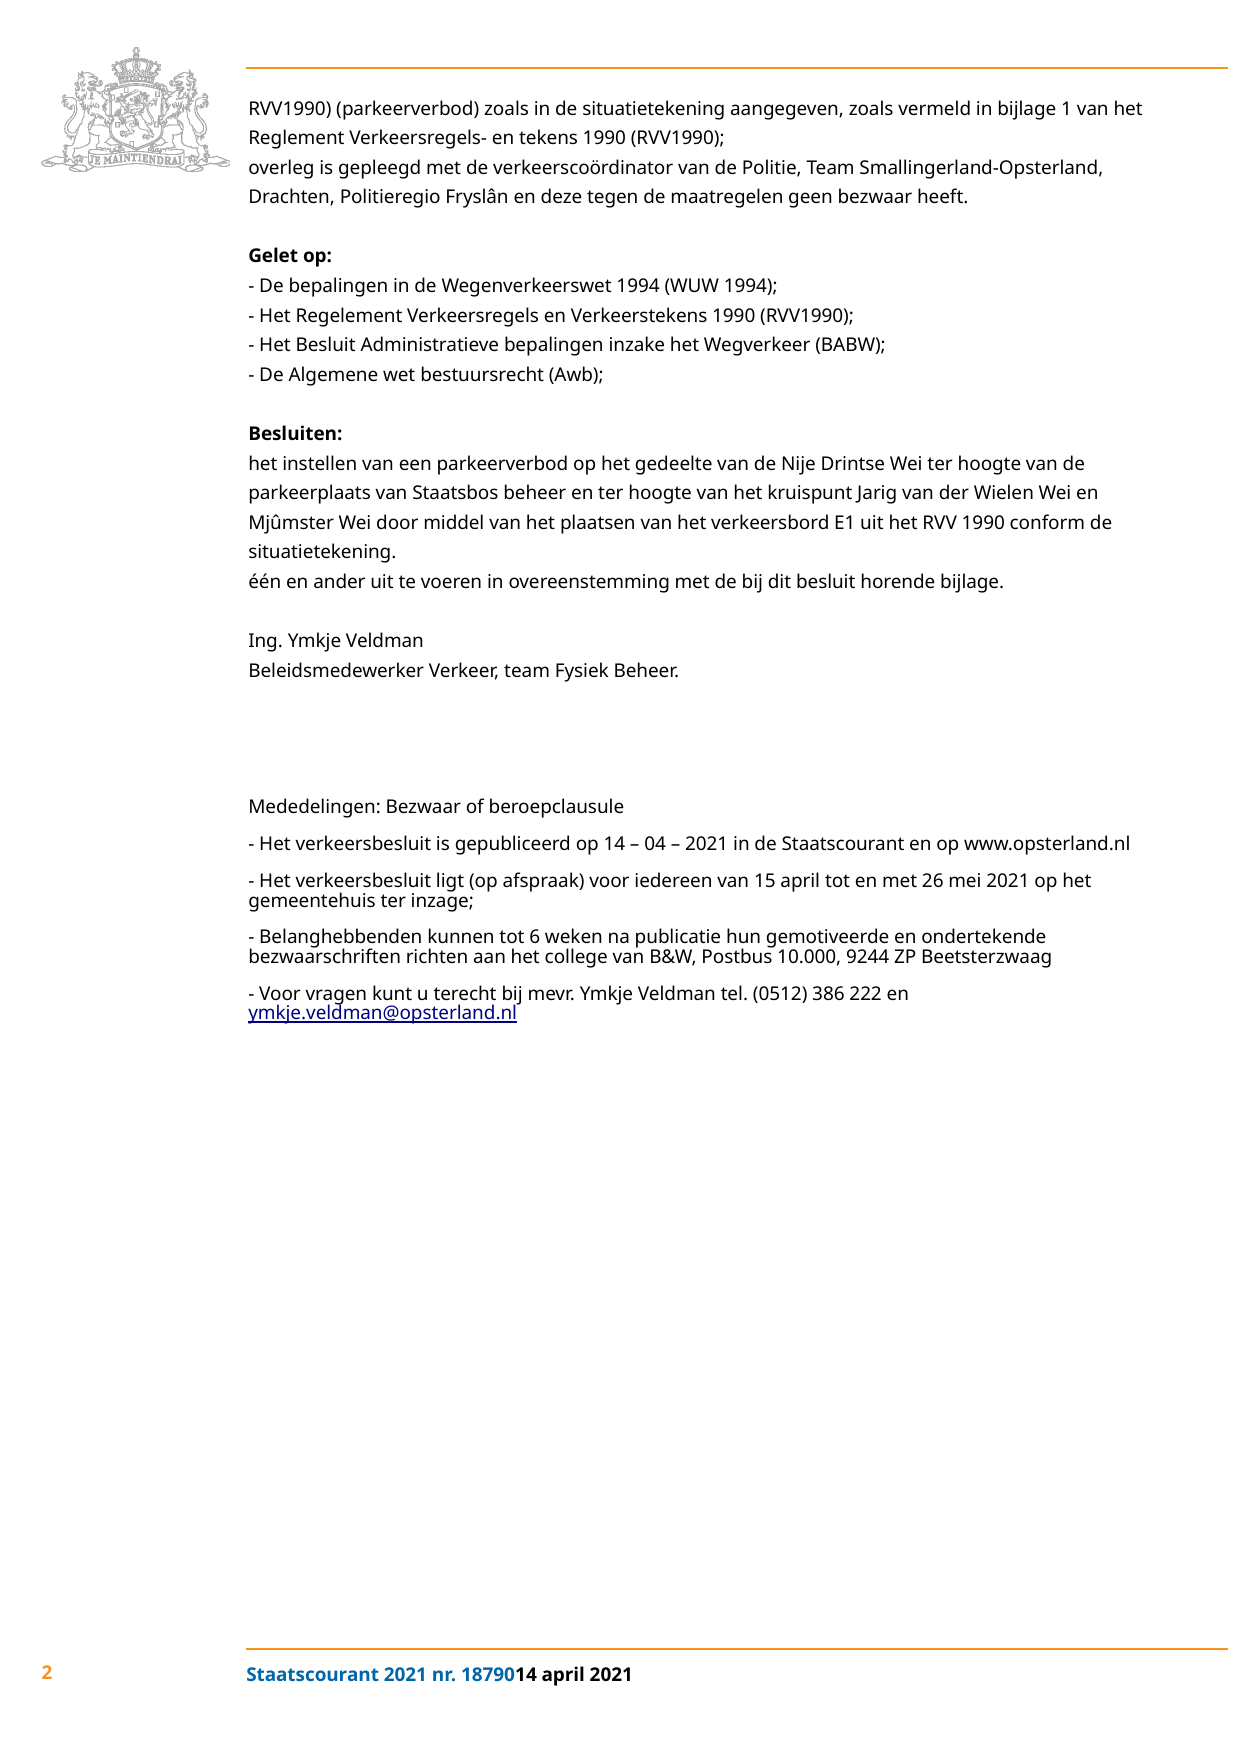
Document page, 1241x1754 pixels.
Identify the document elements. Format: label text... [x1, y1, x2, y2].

text - Het Regelement Verkeersregels en Verkeerstekens 1990 (RVV1990); [248, 302, 1152, 328]
picture [41, 47, 231, 172]
text - Voor vragen kunt u terecht bij mevr. Ymkje Veldman tel. (0512) 386 222 en ymkje.veldman@opsterland.nl [248, 985, 1152, 1023]
text - Belanghebbenden kunnen tot 6 weken na publicatie hun gemotiveerde en ondertekende bezwaarschriften richten aan het college van B&W, Postbus 10.000, 9244 ZP Beetsterzwaag [248, 928, 1152, 967]
text - Het verkeersbesluit ligt (op afspraak) voor iedereen van 15 april tot en met 26 mei 2021 op het gemeentehuis ter inzage; [248, 872, 1152, 911]
text overleg is gepleegd met de verkeerscoördinator van de Politie, Team Smallingerland-Opsterland, Drachten, Politieregio Fryslân en deze tegen de maatregelen geen bezwaar heeft. [248, 154, 1152, 209]
text Beleidsmedewerker Verkeer, team Fysiek Beheer. [248, 657, 1152, 683]
text - De Algemene wet bestuursrecht (Awb); [248, 361, 1152, 387]
text één en ander uit te voeren in overeenstemming met de bij dit besluit horende bijlage. [248, 568, 1152, 594]
text RVV1990) (parkeerverbod) zoals in de situatietekening aangegeven, zoals vermeld in bijlage 1 van het Reglement Verkeersregels- en tekens 1990 (RVV1990); [248, 95, 1152, 150]
text Besluiten: [248, 420, 1152, 446]
text Mededelingen: Bezwaar of beroepclausule [248, 798, 1152, 818]
text Ing. Ymkje Veldman [248, 627, 1152, 653]
text - Het Besluit Administratieve bepalingen inzake het Wegverkeer (BABW); [248, 331, 1152, 357]
text - De bepalingen in de Wegenverkeerswet 1994 (WUW 1994); [248, 272, 1152, 298]
text Gelet op: [248, 243, 1152, 268]
text - Het verkeersbesluit is gepubliceerd op 14 – 04 – 2021 in de Staatscourant en op www.opsterland.nl [248, 835, 1152, 854]
text het instellen van een parkeerverbod op het gedeelte van de Nije Drintse Wei ter hoogte van de parkeerplaats van Staatsbos beheer en ter hoogte van het kruispunt Jarig van der Wielen Wei en Mjûmster Wei door middel van het plaatsen van het verkeersbord E1 uit het RVV 1990 conform de situatietekening. [248, 450, 1152, 564]
